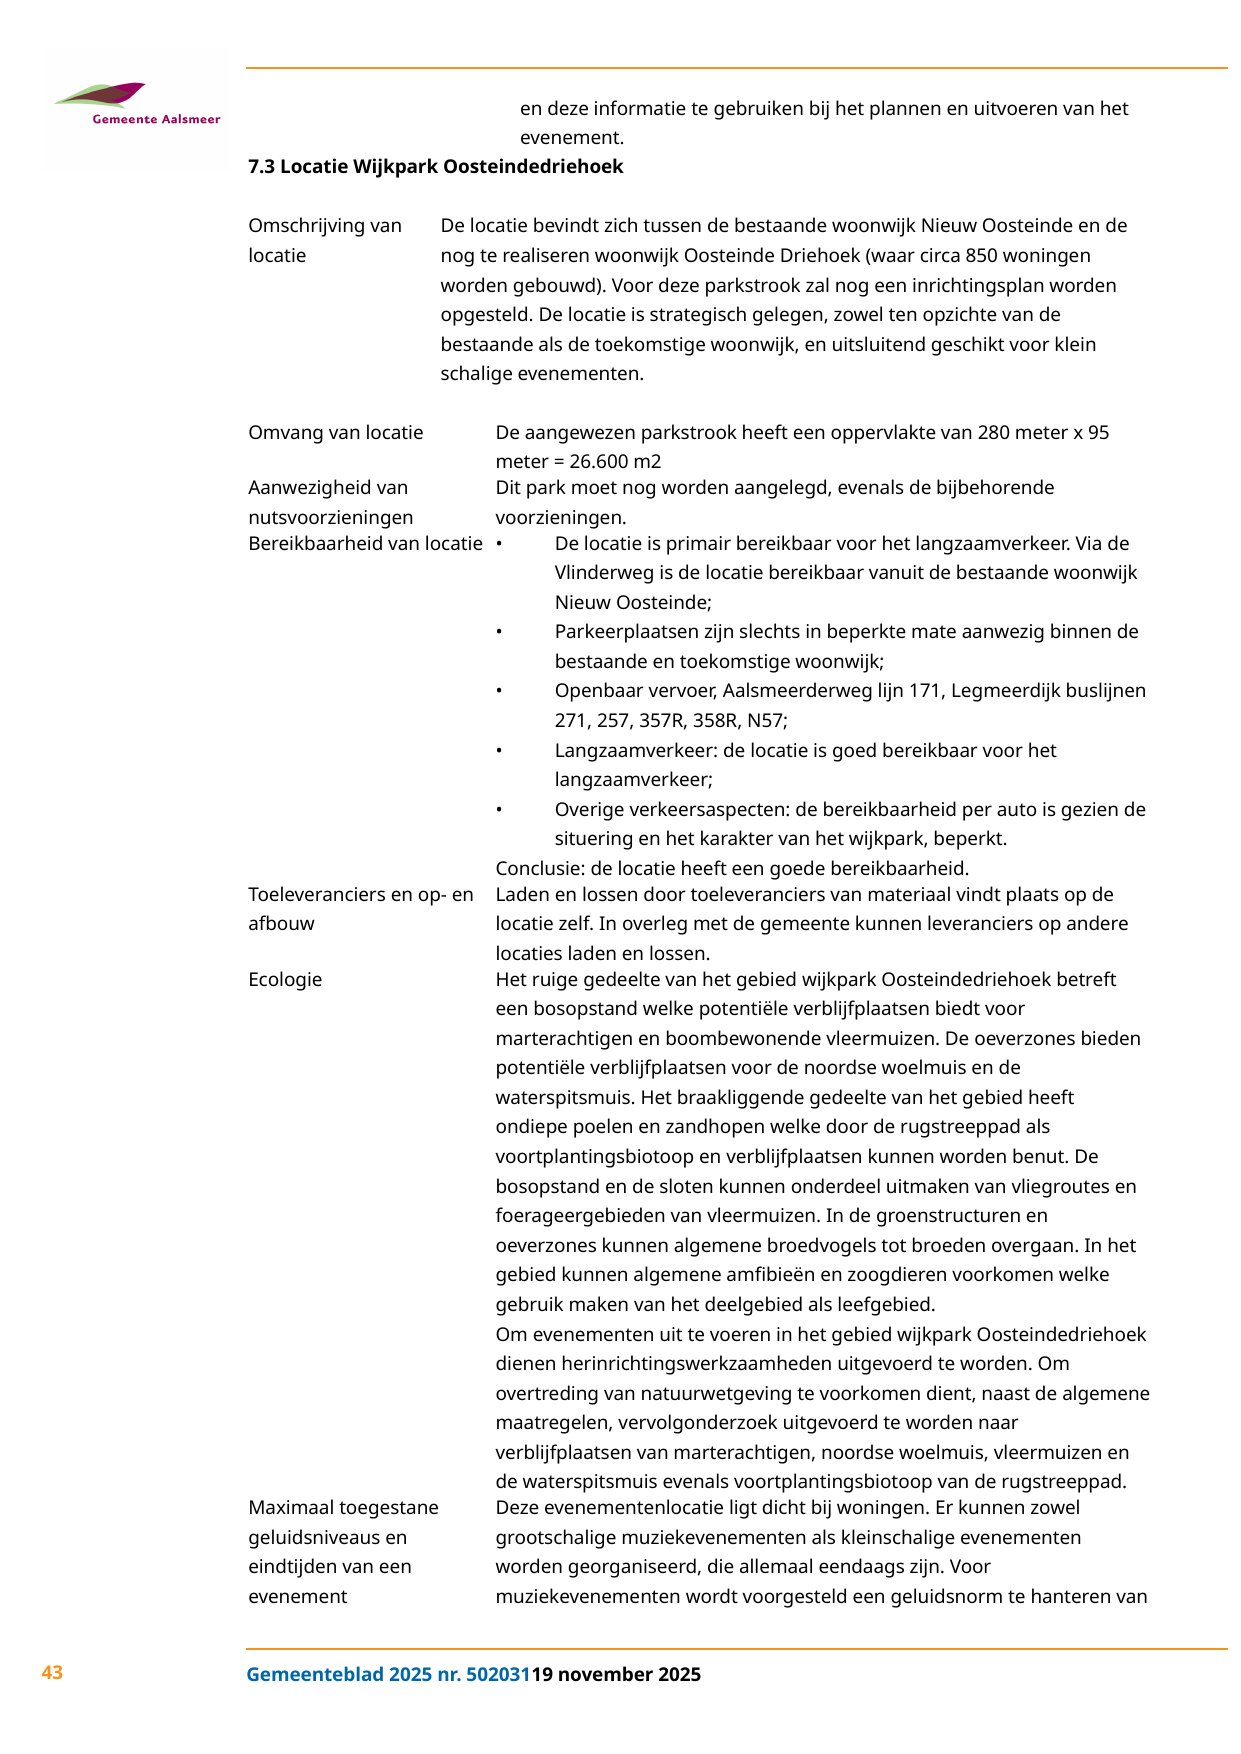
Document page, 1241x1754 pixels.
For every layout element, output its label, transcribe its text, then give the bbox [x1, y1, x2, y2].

table_cell Ecologie [248, 966, 495, 1494]
text 7.3 Locatie Wijkpark Oosteindedriehoek [248, 153, 1152, 179]
table_header De locatie bevindt zich tussen de bestaande woonwijk Nieuw Oosteinde en de nog te realiseren woonwijk Oosteinde Driehoek (waar circa 850 woningen worden gebouwd). Voor deze parkstrook zal nog een inrichtingsplan worden opgesteld. De locatie is strategisch gelegen, zowel ten opzichte van de bestaande als de toekomstige woonwijk, en uitsluitend geschikt voor klein schalige evenementen. [440, 213, 1152, 386]
table_cell Deze evenementenlocatie ligt dicht bij woningen. Er kunnen zowel grootschalige muziekevenementen als kleinschalige evenementen worden georganiseerd, die allemaal eendaags zijn. Voor muziekevenementen wordt voorgesteld een geluidsnorm te hanteren van [495, 1495, 1152, 1609]
table_header Omvang van locatie [248, 419, 495, 474]
table_cell Laden en lossen door toeleveranciers van materiaal vindt plaats op de locatie zelf. In overleg met de gemeente kunnen leveranciers op andere locaties laden en lossen. [495, 881, 1152, 966]
table_cell en deze informatie te gebruiken bij het plannen en uitvoeren van het evenement. [520, 95, 1152, 150]
table_cell Het ruige gedeelte van het gebied wijkpark Oosteindedriehoek betreft een bosopstand welke potentiële verblijfplaatsen biedt voor marterachtigen en boombewonende vleermuizen. De oeverzones bieden potentiële verblijfplaatsen voor de noordse woelmuis en de waterspitsmuis. Het braakliggende gedeelte van het gebied heeft ondiepe poelen en zandhopen welke door de rugstreeppad als voortplantingsbiotoop en verblijfplaatsen kunnen worden benut. De bosopstand en de sloten kunnen onderdeel uitmaken van vliegroutes en foerageergebieden van vleermuizen. In de groenstructuren en oeverzones kunnen algemene broedvogels tot broeden overgaan. In het gebied kunnen algemene amfibieën en zoogdieren voorkomen welke gebruik maken van het deelgebied als leefgebied. Om evenementen uit te voeren in het gebied wijkpark Oosteindedriehoek dienen herinrichtingswerkzaamheden uitgevoerd te worden. Om overtreding van natuurwetgeving te voorkomen dient, naast de algemene maatregelen, vervolgonderzoek uitgevoerd te worden naar verblijfplaatsen van marterachtigen, noordse woelmuis, vleermuizen en de waterspitsmuis evenals voortplantingsbiotoop van de rugstreeppad. [495, 966, 1152, 1494]
table_cell De locatie is primair bereikbaar voor het langzaamverkeer. Via de Vlinderweg is de locatie bereikbaar vanuit de bestaande woonwijk Nieuw Oosteinde; Parkeerplaatsen zijn slechts in beperkte mate aanwezig binnen de bestaande en toekomstige woonwijk; Openbaar vervoer, Aalsmeerderweg lijn 171, Legmeerdijk buslijnen 271, 257, 357R, 358R, N57; Langzaamverkeer: de locatie is goed bereikbaar voor het langzaamverkeer; Overige verkeersaspecten: de bereikbaarheid per auto is gezien de situering en het karakter van het wijkpark, beperkt. Conclusie: de locatie heeft een goede bereikbaarheid. [495, 530, 1152, 881]
table_cell Toeleveranciers en op- en afbouw [248, 881, 495, 966]
table_header Omschrijving van locatie [248, 213, 440, 386]
table_cell Maximaal toegestane geluidsniveaus en eindtijden van een evenement [248, 1495, 495, 1609]
table_cell Bereikbaarheid van locatie [248, 530, 495, 881]
table_cell [248, 95, 520, 150]
table_cell Aanwezigheid van nutsvoorzieningen [248, 475, 495, 530]
table_header De aangewezen parkstrook heeft een oppervlakte van 280 meter x 95 meter = 26.600 m2 [495, 419, 1152, 474]
picture [41, 47, 231, 172]
table_cell Dit park moet nog worden aangelegd, evenals de bijbehorende voorzieningen. [495, 475, 1152, 530]
